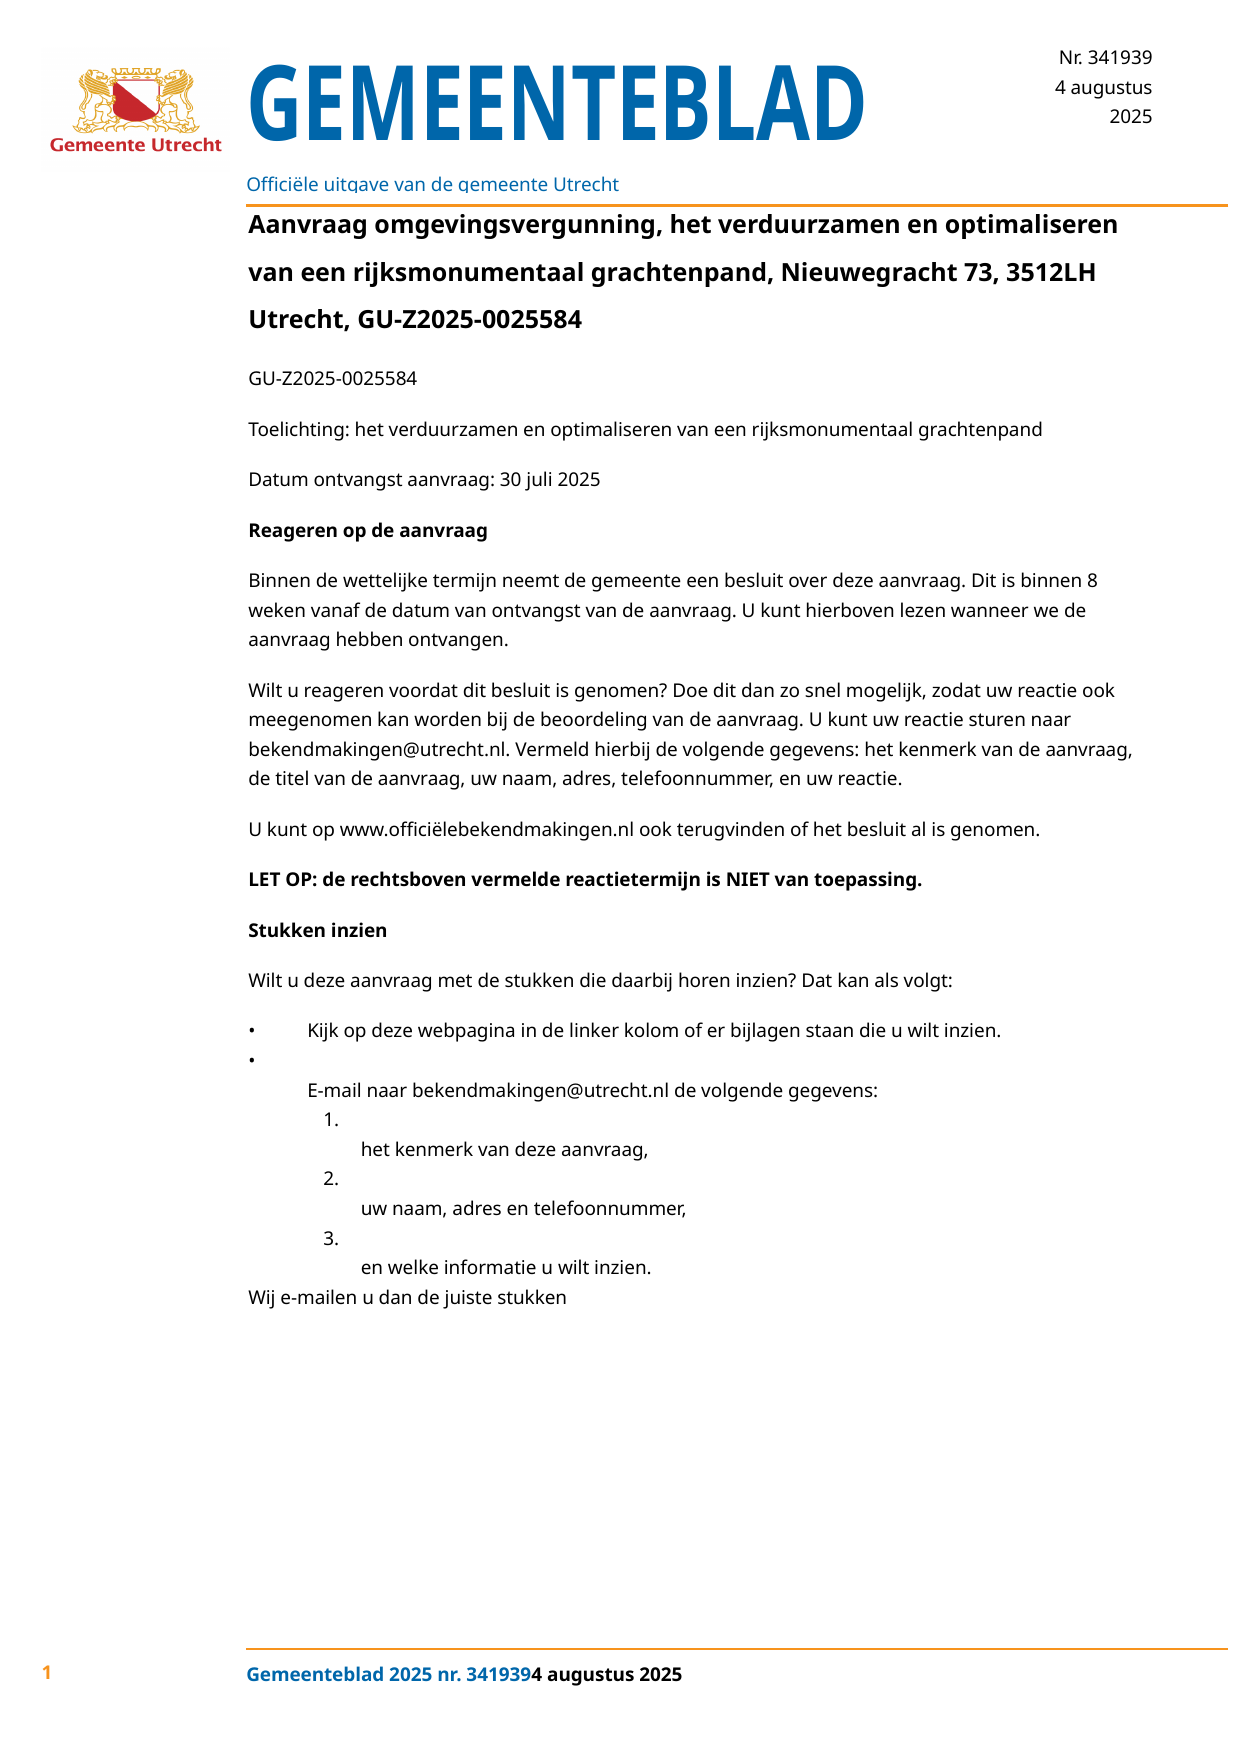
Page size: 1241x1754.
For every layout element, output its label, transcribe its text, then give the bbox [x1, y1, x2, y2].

text Wij e-mailen u dan de juiste stukken [248, 1284, 1152, 1309]
text Aanvraag omgevingsvergunning, het verduurzamen en optimaliseren van een rijksmonumentaal grachtenpand, Nieuwegracht 73, 3512LH Utrecht, GU-Z2025-0025584 [248, 207, 1152, 336]
list E-mail naar bekendmakingen@utrecht.nl de volgende gegevens: [248, 1077, 1152, 1102]
text Stukken inzien [248, 917, 1152, 942]
text Binnen de wettelijke termijn neemt de gemeente een besluit over deze aanvraag. Dit is binnen 8 weken vanaf de datum van ontvangst van de aanvraag. U kunt hierboven lezen wanneer we de aanvraag hebben ontvangen. [248, 567, 1152, 652]
picture [41, 47, 231, 172]
text Wilt u reageren voordat dit besluit is genomen? Doe dit dan zo snel mogelijk, zodat uw reactie ook meegenomen kan worden bij de beoordeling van de aanvraag. U kunt uw reactie sturen naar bekendmakingen@utrecht.nl. Vermeld hierbij de volgende gegevens: het kenmerk van de aanvraag, de titel van de aanvraag, uw naam, adres, telefoonnummer, en uw reactie. [248, 677, 1152, 791]
text LET OP: de rechtsboven vermelde reactietermijn is NIET van toepassing. [248, 866, 1152, 892]
text U kunt op www.officiëlebekendmakingen.nl ook terugvinden of het besluit al is genomen. [248, 816, 1152, 842]
list en welke informatie u wilt inzien. [323, 1254, 1152, 1280]
list het kenmerk van deze aanvraag, [323, 1136, 1152, 1162]
list Kijk op deze webpagina in de linker kolom of er bijlagen staan die u wilt inzien. [248, 1018, 1152, 1043]
text Toelichting: het verduurzamen en optimaliseren van een rijksmonumentaal grachtenpand [248, 416, 1152, 442]
text GU-Z2025-0025584 [248, 366, 1152, 391]
text Datum ontvangst aanvraag: 30 juli 2025 [248, 466, 1152, 492]
list uw naam, adres en telefoonnummer, [323, 1195, 1152, 1221]
text Wilt u deze aanvraag met de stukken die daarbij horen inzien? Dat kan als volgt: [248, 967, 1152, 993]
text Reageren op de aanvraag [248, 517, 1152, 542]
